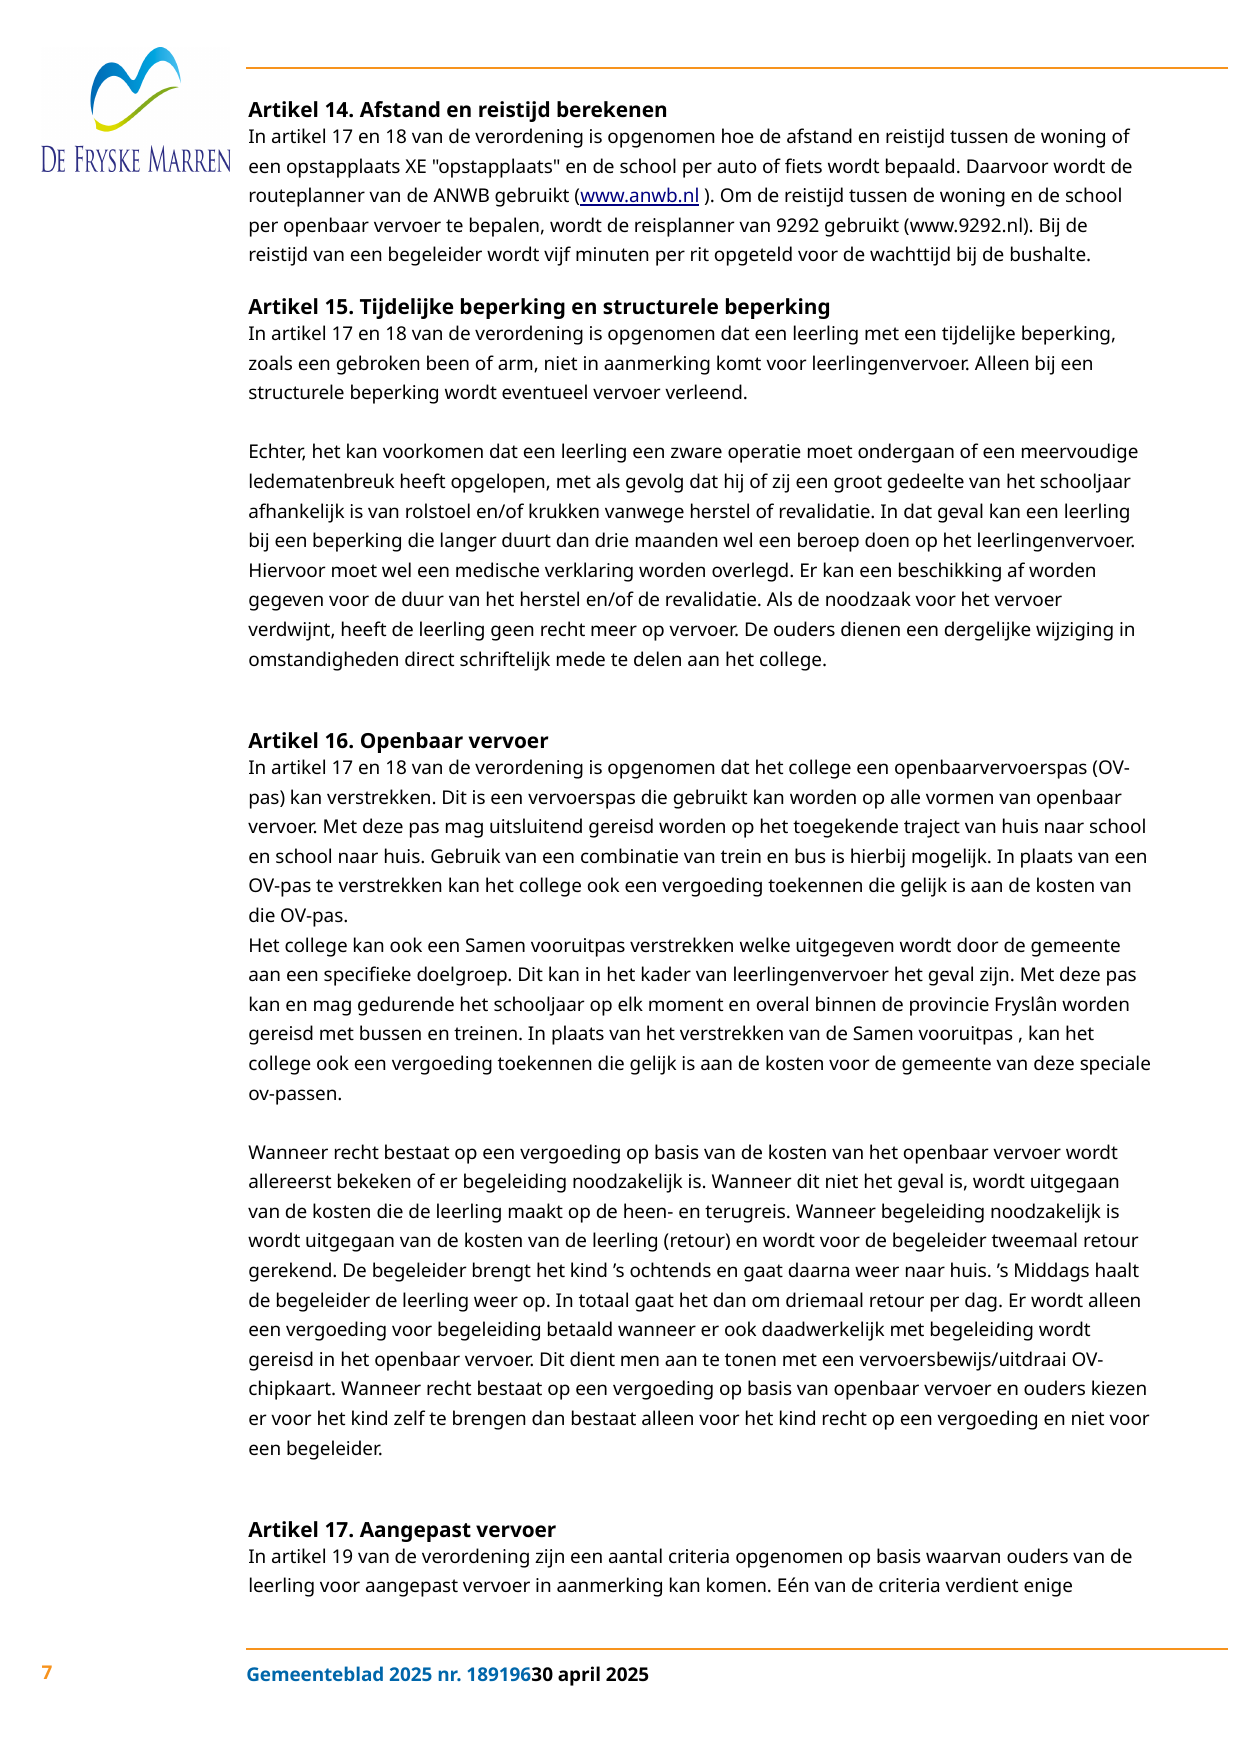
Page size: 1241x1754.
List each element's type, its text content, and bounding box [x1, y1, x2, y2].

text Artikel 15. Tijdelijke beperking en structurele beperking [248, 292, 1152, 320]
text In artikel 19 van de verordening zijn een aantal criteria opgenomen op basis waarvan ouders van de leerling voor aangepast vervoer in aanmerking kan komen. Eén van de criteria verdient enige [248, 1543, 1152, 1598]
text Artikel 14. Afstand en reistijd berekenen [248, 95, 1152, 123]
text Het college kan ook een Samen vooruitpas verstrekken welke uitgegeven wordt door de gemeente aan een specifieke doelgroep. Dit kan in het kader van leerlingenvervoer het geval zijn. Met deze pas kan en mag gedurende het schooljaar op elk moment en overal binnen de provincie Fryslân worden gereisd met bussen en treinen. In plaats van het verstrekken van de Samen vooruitpas , kan het college ook een vergoeding toekennen die gelijk is aan de kosten voor de gemeente van deze speciale ov-passen. [248, 932, 1152, 1105]
text In artikel 17 en 18 van de verordening is opgenomen dat een leerling met een tijdelijke beperking, zoals een gebroken been of arm, niet in aanmerking komt voor leerlingenvervoer. Alleen bij een structurele beperking wordt eventueel vervoer verleend. [248, 320, 1152, 405]
text In artikel 17 en 18 van de verordening is opgenomen hoe de afstand en reistijd tussen de woning of een opstapplaats XE "opstapplaats" en de school per auto of fiets wordt bepaald. Daarvoor wordt de routeplanner van de ANWB gebruikt (www.anwb.nl ). Om de reistijd tussen de woning en de school per openbaar vervoer te bepalen, wordt de reisplanner van 9292 gebruikt (www.9292.nl). Bij de reistijd van een begeleider wordt vijf minuten per rit opgeteld voor de wachttijd bij de bushalte. [248, 123, 1152, 267]
text Wanneer recht bestaat op een vergoeding op basis van de kosten van het openbaar vervoer wordt allereerst bekeken of er begeleiding noodzakelijk is. Wanneer dit niet het geval is, wordt uitgegaan van de kosten die de leerling maakt op de heen- en terugreis. Wanneer begeleiding noodzakelijk is wordt uitgegaan van de kosten van de leerling (retour) en wordt voor de begeleider tweemaal retour gerekend. De begeleider brengt het kind ’s ochtends en gaat daarna weer naar huis. ’s Middags haalt de begeleider de leerling weer op. In totaal gaat het dan om driemaal retour per dag. Er wordt alleen een vergoeding voor begeleiding betaald wanneer er ook daadwerkelijk met begeleiding wordt gereisd in het openbaar vervoer. Dit dient men aan te tonen met een vervoersbewijs/uitdraai OV-chipkaart. Wanneer recht bestaat op een vergoeding op basis van openbaar vervoer en ouders kiezen er voor het kind zelf te brengen dan bestaat alleen voor het kind recht op een vergoeding en niet voor een begeleider. [248, 1139, 1152, 1460]
picture [41, 47, 231, 172]
text In artikel 17 en 18 van de verordening is opgenomen dat het college een openbaarvervoerspas (OV-pas) kan verstrekken. Dit is een vervoerspas die gebruikt kan worden op alle vormen van openbaar vervoer. Met deze pas mag uitsluitend gereisd worden op het toegekende traject van huis naar school en school naar huis. Gebruik van een combinatie van trein en bus is hierbij mogelijk. In plaats van een OV-pas te verstrekken kan het college ook een vergoeding toekennen die gelijk is aan de kosten van die OV-pas. [248, 754, 1152, 928]
text Echter, het kan voorkomen dat een leerling een zware operatie moet ondergaan of een meervoudige ledematenbreuk heeft opgelopen, met als gevolg dat hij of zij een groot gedeelte van het schooljaar afhankelijk is van rolstoel en/of krukken vanwege herstel of revalidatie. In dat geval kan een leerling bij een beperking die langer duurt dan drie maanden wel een beroep doen op het leerlingenvervoer. Hiervoor moet wel een medische verklaring worden overlegd. Er kan een beschikking af worden gegeven voor de duur van het herstel en/of de revalidatie. Als de noodzaak voor het vervoer verdwijnt, heeft de leerling geen recht meer op vervoer. De ouders dienen een dergelijke wijziging in omstandigheden direct schriftelijk mede te delen aan het college. [248, 439, 1152, 672]
text Artikel 16. Openbaar vervoer [248, 726, 1152, 754]
text Artikel 17. Aangepast vervoer [248, 1515, 1152, 1543]
